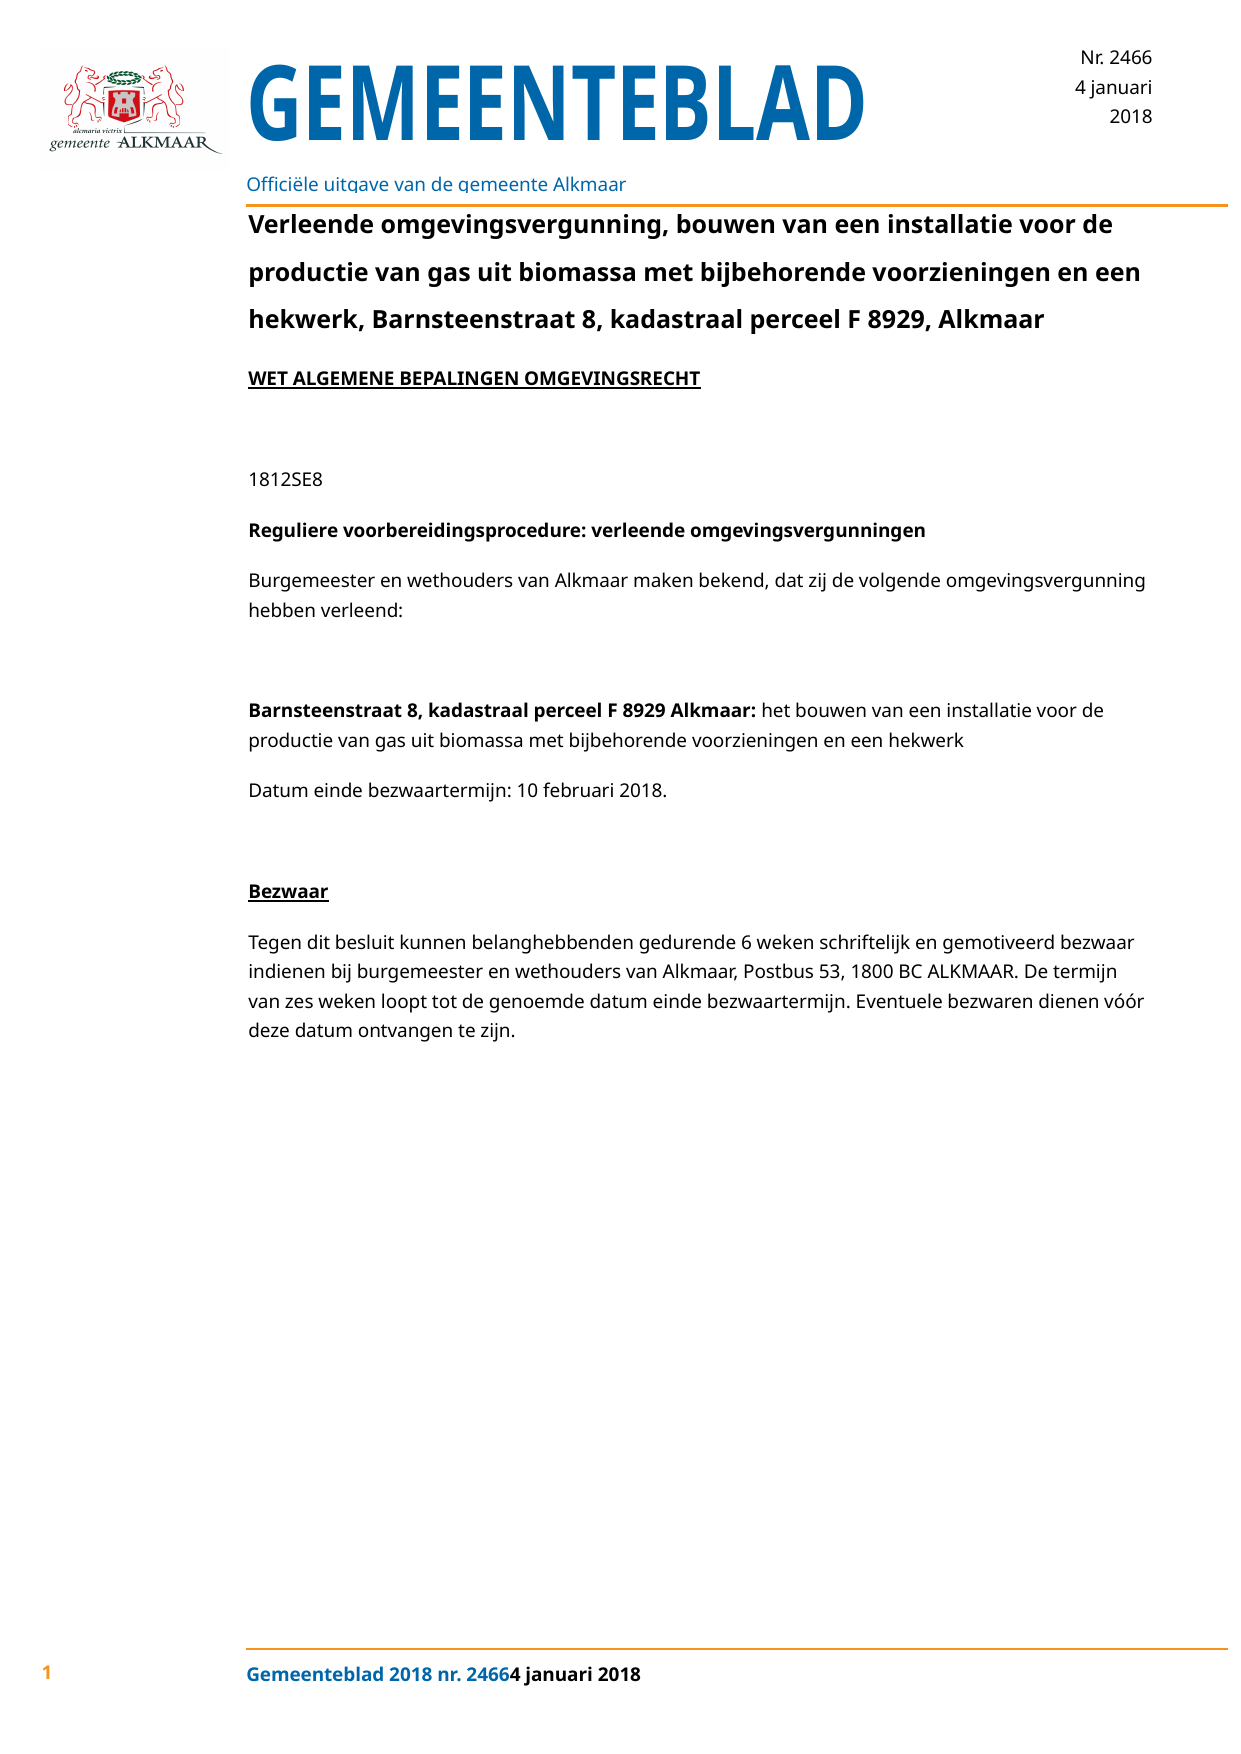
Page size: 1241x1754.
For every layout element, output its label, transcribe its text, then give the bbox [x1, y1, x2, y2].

text Verleende omgevingsvergunning, bouwen van een installatie voor de productie van gas uit biomassa met bijbehorende voorzieningen en een hekwerk, Barnsteenstraat 8, kadastraal perceel F 8929, Alkmaar [248, 207, 1152, 336]
text 1812SE8 [248, 466, 1152, 492]
text Reguliere voorbereidingsprocedure: verleende omgevingsvergunningen [248, 517, 1152, 542]
text Tegen dit besluit kunnen belanghebbenden gedurende 6 weken schriftelijk en gemotiveerd bezwaar indienen bij burgemeester en wethouders van Alkmaar, Postbus 53, 1800 BC ALKMAAR. De termijn van zes weken loopt tot de genoemde datum einde bezwaartermijn. Eventuele bezwaren dienen vóór deze datum ontvangen te zijn. [248, 929, 1152, 1043]
text Barnsteenstraat 8, kadastraal perceel F 8929 Alkmaar: het bouwen van een installatie voor de productie van gas uit biomassa met bijbehorende voorzieningen en een hekwerk [248, 698, 1152, 753]
text Burgemeester en wethouders van Alkmaar maken bekend, dat zij de volgende omgevingsvergunning hebben verleend: [248, 567, 1152, 622]
text Bezwaar [248, 878, 1152, 904]
picture [41, 47, 231, 172]
text WET ALGEMENE BEPALINGEN OMGEVINGSRECHT [248, 366, 1152, 391]
text Datum einde bezwaartermijn: 10 februari 2018. [248, 778, 1152, 803]
